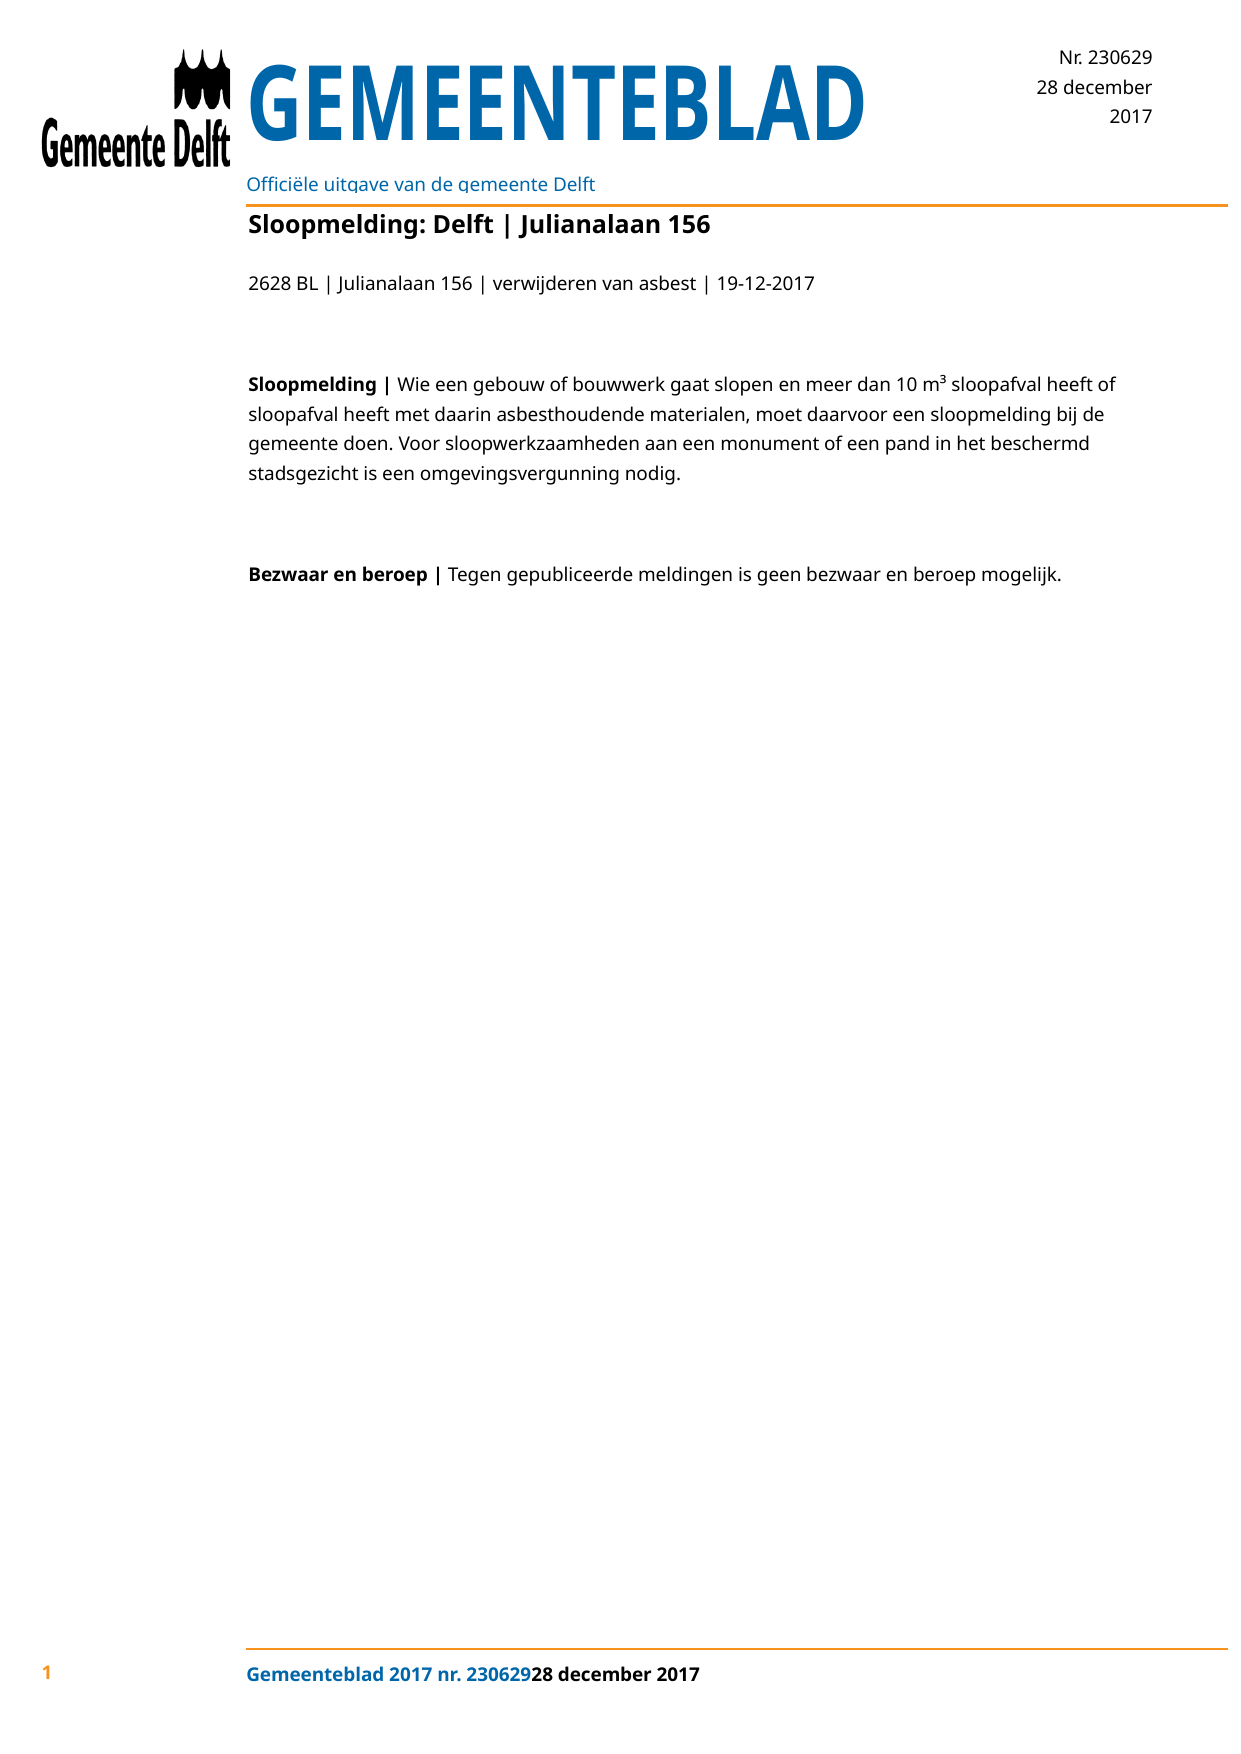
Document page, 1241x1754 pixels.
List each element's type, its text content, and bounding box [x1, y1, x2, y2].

text Sloopmelding | Wie een gebouw of bouwwerk gaat slopen en meer dan 10 m³ sloopafval heeft of sloopafval heeft met daarin asbesthoudende materialen, moet daarvoor een sloopmelding bij de gemeente doen. Voor sloopwerkzaamheden aan een monument of een pand in het beschermd stadsgezicht is een omgevingsvergunning nodig. [248, 371, 1152, 486]
text 2628 BL | Julianalaan 156 | verwijderen van asbest | 19-12-2017 [248, 270, 1152, 296]
text Bezwaar en beroep | Tegen gepubliceerde meldingen is geen bezwaar en beroep mogelijk. [248, 561, 1152, 586]
picture [41, 47, 231, 172]
text Sloopmelding: Delft | Julianalaan 156 [248, 207, 1152, 241]
